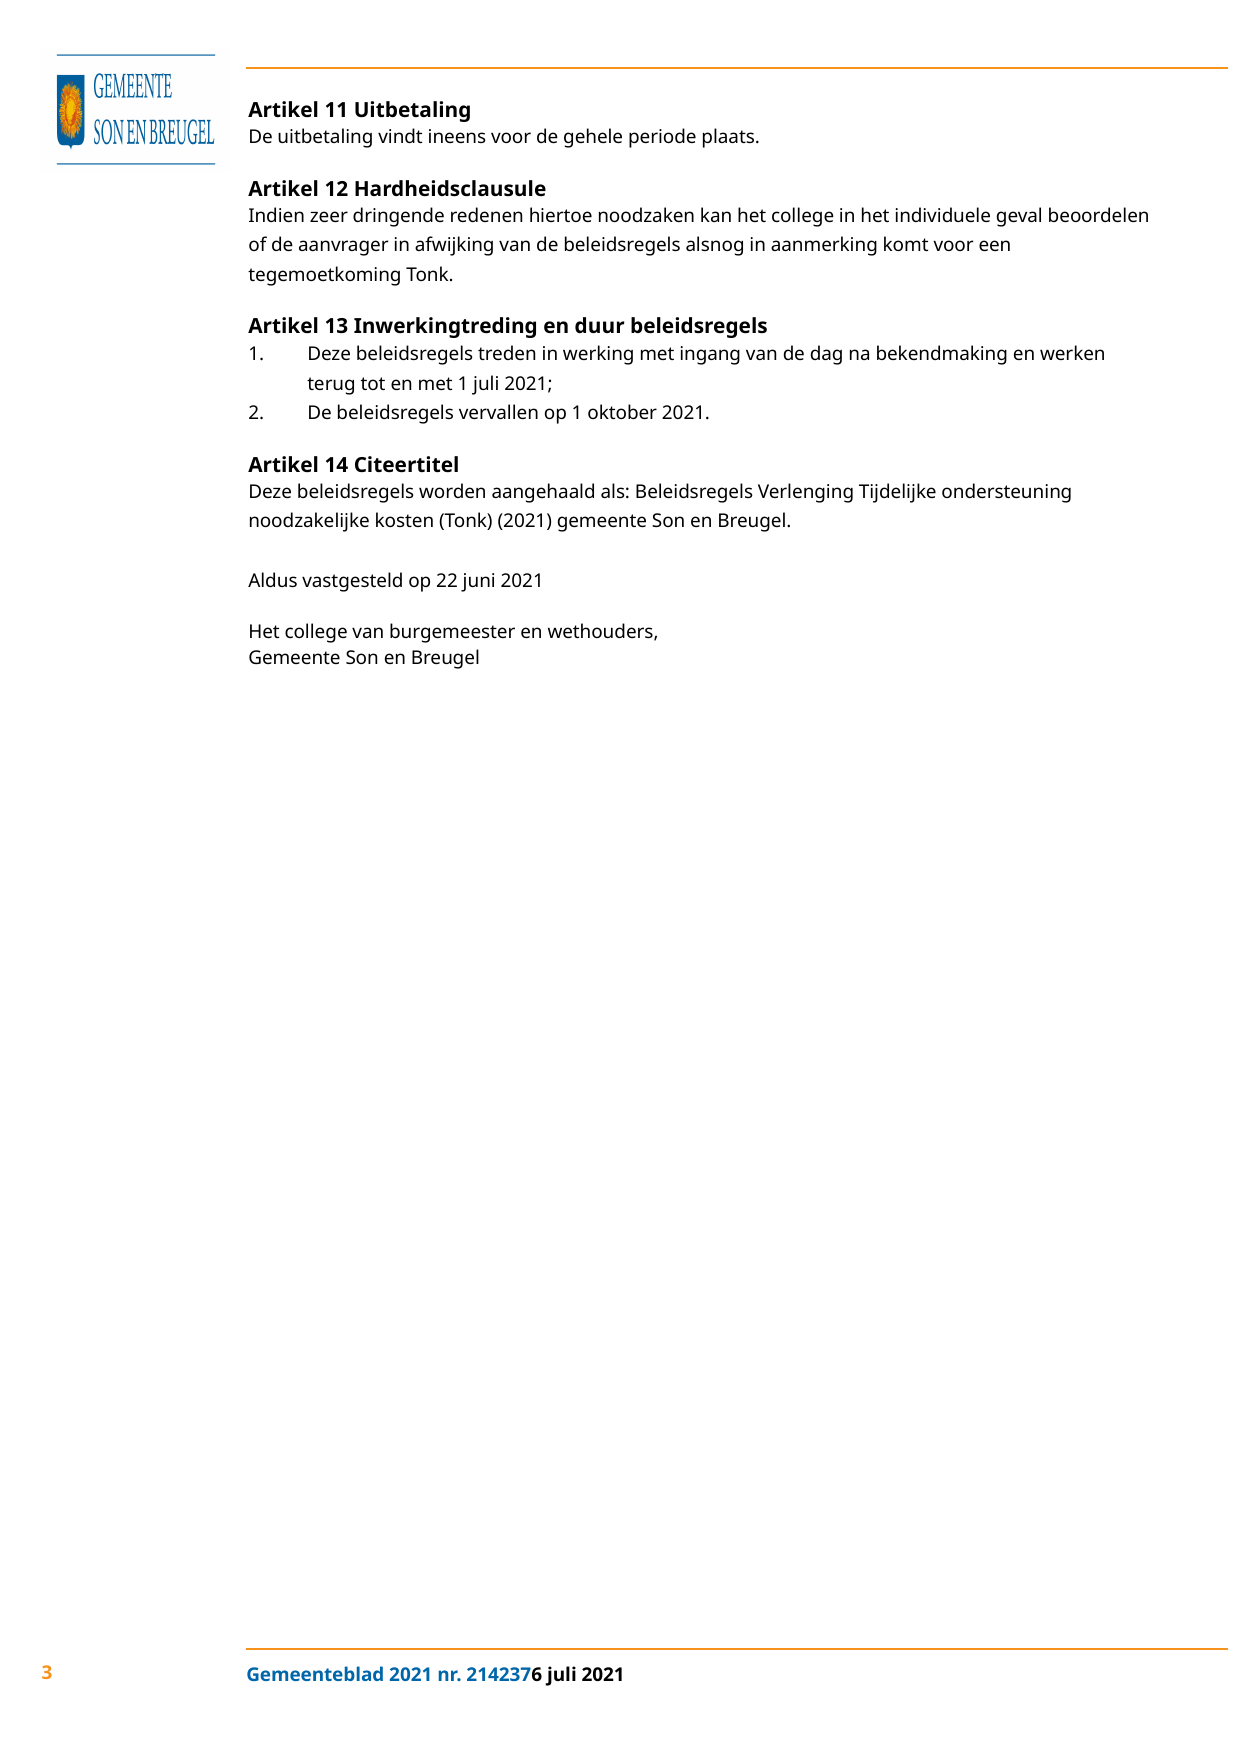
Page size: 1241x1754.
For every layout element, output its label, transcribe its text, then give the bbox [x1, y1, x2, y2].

text Aldus vastgesteld op 22 juni 2021 [248, 567, 1152, 593]
text Gemeente Son en Breugel [248, 644, 1152, 670]
list Deze beleidsregels treden in werking met ingang van de dag na bekendmaking en werken terug tot en met 1 juli 2021; [248, 340, 1152, 395]
text Deze beleidsregels worden aangehaald als: Beleidsregels Verlenging Tijdelijke ondersteuning noodzakelijke kosten (Tonk) (2021) gemeente Son en Breugel. [248, 478, 1152, 533]
text De uitbetaling vindt ineens voor de gehele periode plaats. [248, 123, 1152, 149]
text Indien zeer dringende redenen hiertoe noodzaken kan het college in het individuele geval beoordelen of de aanvrager in afwijking van de beleidsregels alsnog in aanmerking komt voor een tegemoetkoming Tonk. [248, 202, 1152, 287]
text Artikel 14 Citeertitel [248, 450, 1152, 478]
text Artikel 11 Uitbetaling [248, 95, 1152, 123]
text Artikel 12 Hardheidsclausule [248, 174, 1152, 202]
picture [41, 47, 231, 172]
list De beleidsregels vervallen op 1 oktober 2021. [248, 399, 1152, 425]
text Artikel 13 Inwerkingtreding en duur beleidsregels [248, 312, 1152, 340]
text Het college van burgemeester en wethouders, [248, 618, 1152, 644]
